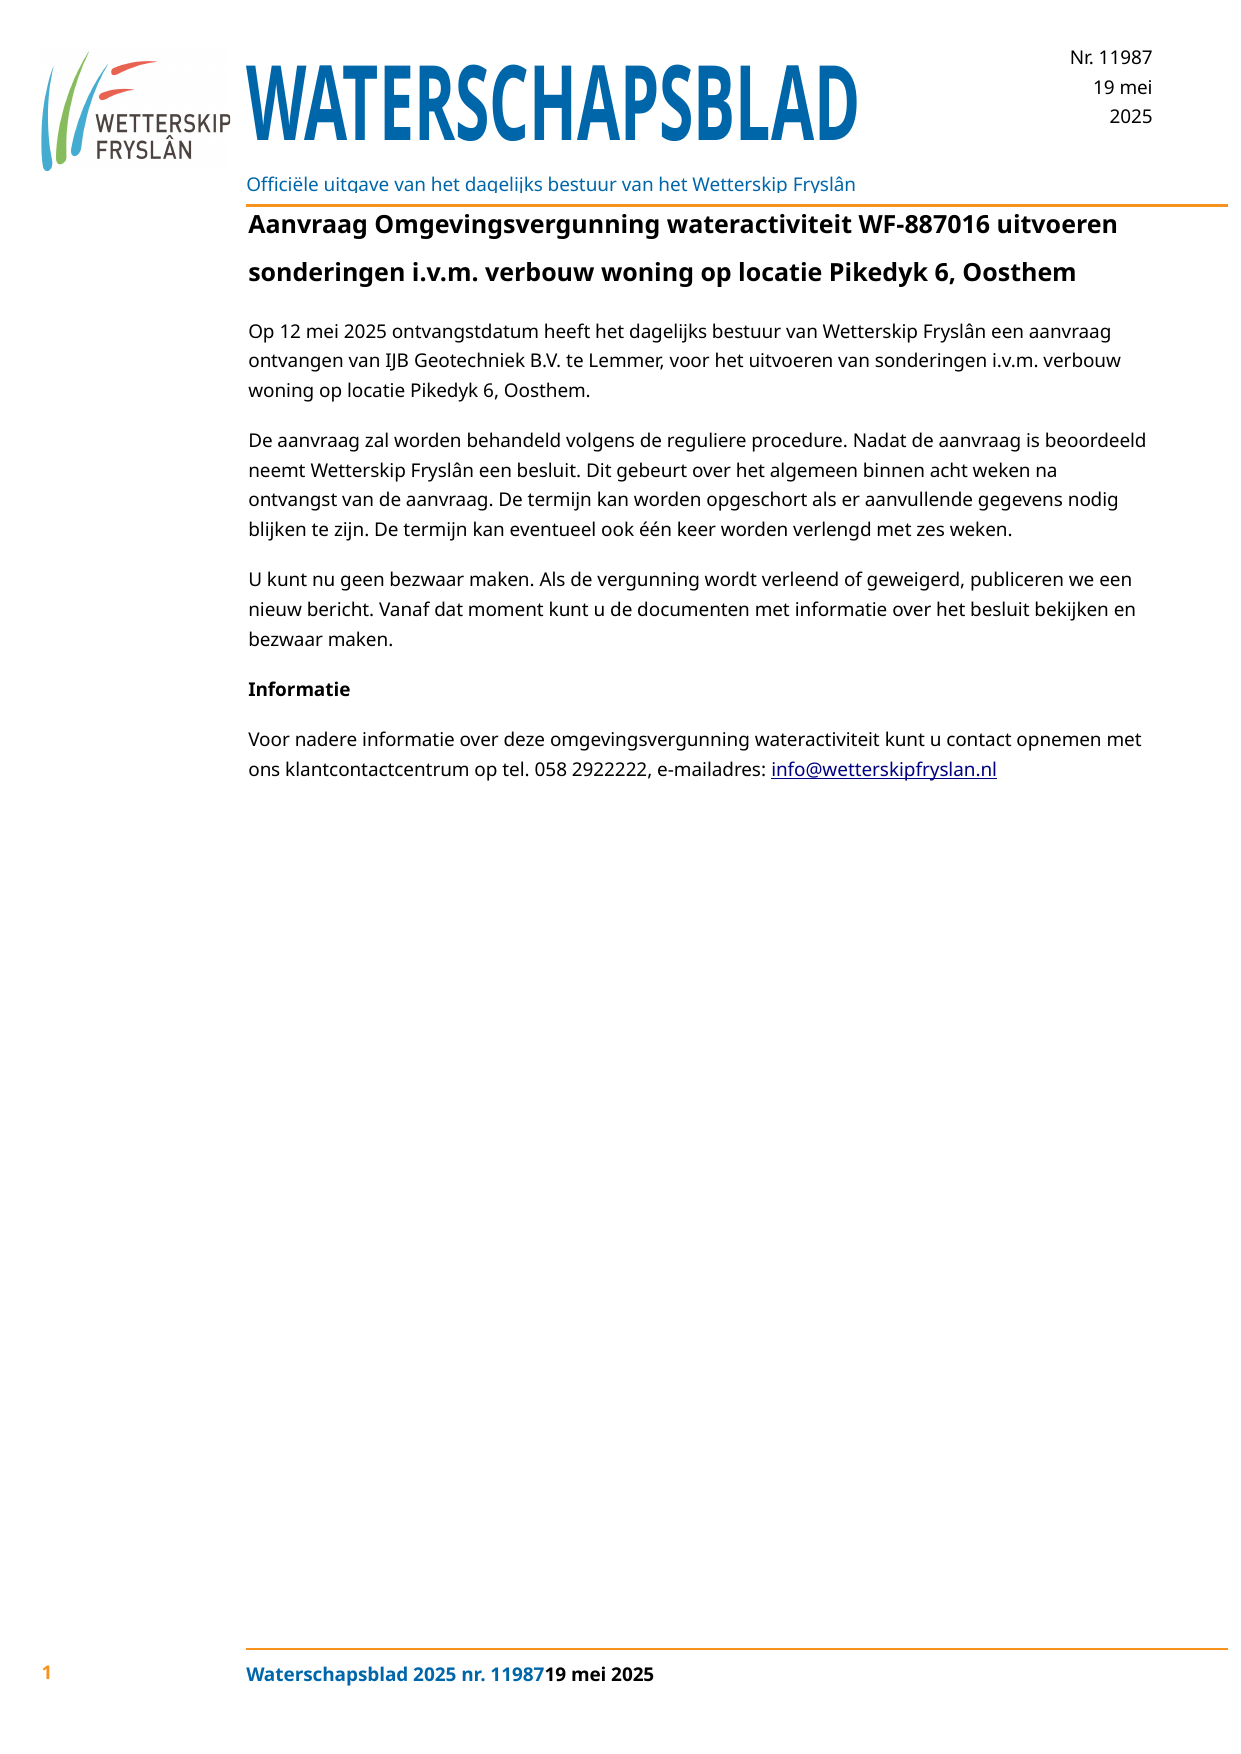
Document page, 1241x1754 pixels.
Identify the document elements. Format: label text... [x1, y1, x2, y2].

text Op 12 mei 2025 ontvangstdatum heeft het dagelijks bestuur van Wetterskip Fryslân een aanvraag ontvangen van IJB Geotechniek B.V. te Lemmer, voor het uitvoeren van sonderingen i.v.m. verbouw woning op locatie Pikedyk 6, Oosthem. [248, 318, 1152, 403]
text Voor nadere informatie over deze omgevingsvergunning wateractiviteit kunt u contact opnemen met ons klantcontactcentrum op tel. 058 2922222, e-mailadres: info@wetterskipfryslan.nl [248, 727, 1152, 782]
text Informatie [248, 676, 1152, 702]
picture [41, 47, 231, 172]
text Aanvraag Omgevingsvergunning wateractiviteit WF-887016 uitvoeren sonderingen i.v.m. verbouw woning op locatie Pikedyk 6, Oosthem [248, 207, 1152, 288]
text De aanvraag zal worden behandeld volgens de reguliere procedure. Nadat de aanvraag is beoordeeld neemt Wetterskip Fryslân een besluit. Dit gebeurt over het algemeen binnen acht weken na ontvangst van de aanvraag. De termijn kan worden opgeschort als er aanvullende gegevens nodig blijken te zijn. De termijn kan eventueel ook één keer worden verlengd met zes weken. [248, 427, 1152, 542]
text U kunt nu geen bezwaar maken. Als de vergunning wordt verleend of geweigerd, publiceren we een nieuw bericht. Vanaf dat moment kunt u de documenten met informatie over het besluit bekijken en bezwaar maken. [248, 567, 1152, 652]
